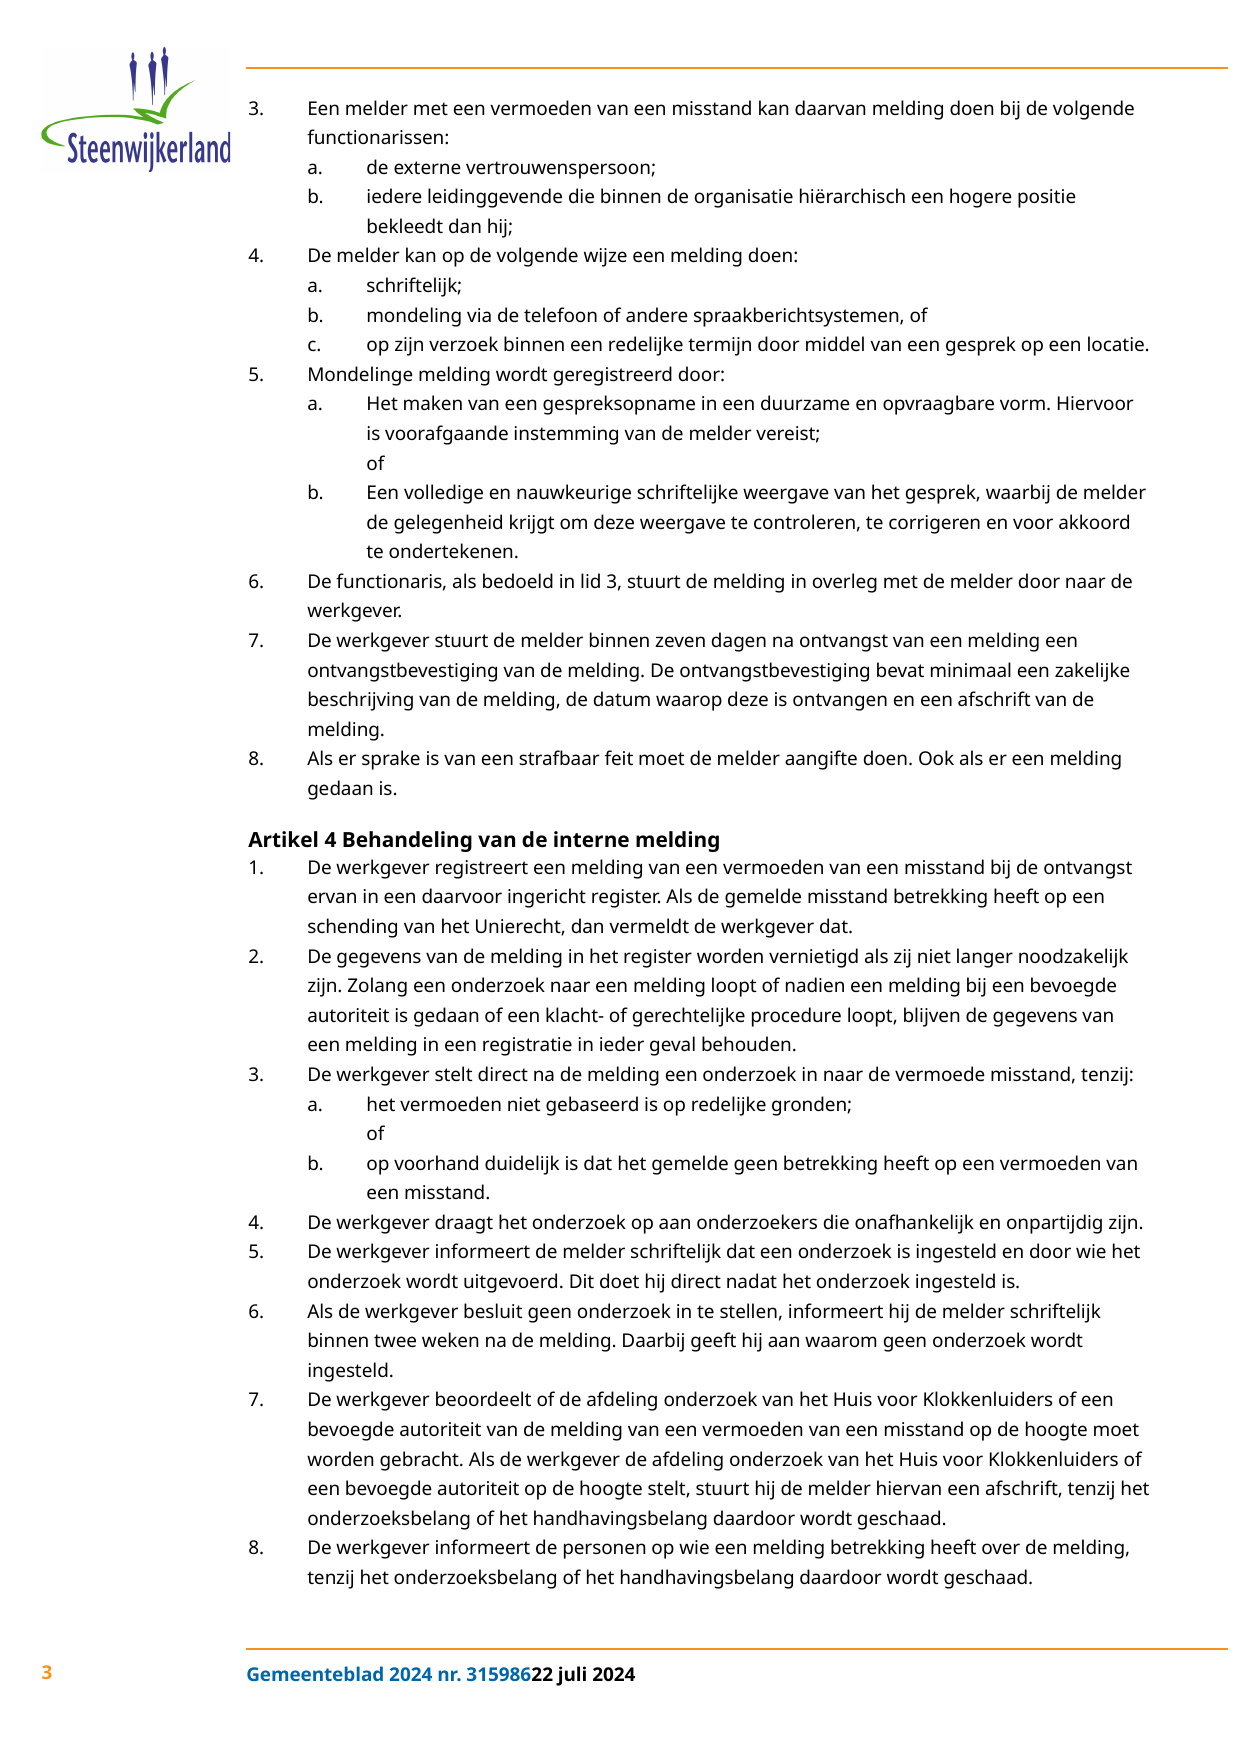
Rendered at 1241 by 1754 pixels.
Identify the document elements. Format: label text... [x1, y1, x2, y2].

list op voorhand duidelijk is dat het gemelde geen betrekking heeft op een vermoeden van een misstand. [307, 1150, 1152, 1205]
list De werkgever stelt direct na de melding een onderzoek in naar de vermoede misstand, tenzij: [248, 1061, 1152, 1087]
list Een volledige en nauwkeurige schriftelijke weergave van het gesprek, waarbij de melder de gelegenheid krijgt om deze weergave te controleren, te corrigeren en voor akkoord te ondertekenen. [307, 479, 1152, 564]
list De functionaris, als bedoeld in lid 3, stuurt de melding in overleg met de melder door naar de werkgever. [248, 568, 1152, 623]
list De werkgever beoordeelt of de afdeling onderzoek van het Huis voor Klokkenluiders of een bevoegde autoriteit van de melding van een vermoeden van een misstand op de hoogte moet worden gebracht. Als de werkgever de afdeling onderzoek van het Huis voor Klokkenluiders of een bevoegde autoriteit op de hoogte stelt, stuurt hij de melder hiervan een afschrift, tenzij het onderzoeksbelang of het handhavingsbelang daardoor wordt geschaad. [248, 1387, 1152, 1531]
text Artikel 4 Behandeling van de interne melding [248, 826, 1152, 854]
list De werkgever informeert de melder schriftelijk dat een onderzoek is ingesteld en door wie het onderzoek wordt uitgevoerd. Dit doet hij direct nadat het onderzoek ingesteld is. [248, 1239, 1152, 1294]
list mondeling via de telefoon of andere spraakberichtsystemen, of [307, 302, 1152, 328]
list Als de werkgever besluit geen onderzoek in te stellen, informeert hij de melder schriftelijk binnen twee weken na de melding. Daarbij geeft hij aan waarom geen onderzoek wordt ingesteld. [248, 1298, 1152, 1383]
list Mondelinge melding wordt geregistreerd door: [248, 361, 1152, 387]
list Een melder met een vermoeden van een misstand kan daarvan melding doen bij de volgende functionarissen: [248, 95, 1152, 150]
list de externe vertrouwenspersoon; [307, 154, 1152, 180]
list De gegevens van de melding in het register worden vernietigd als zij niet langer noodzakelijk zijn. Zolang een onderzoek naar een melding loopt of nadien een melding bij een bevoegde autoriteit is gedaan of een klacht- of gerechtelijke procedure loopt, blijven de gegevens van een melding in een registratie in ieder geval behouden. [248, 943, 1152, 1057]
list of [307, 1120, 1152, 1146]
list schriftelijk; [307, 272, 1152, 298]
list De melder kan op de volgende wijze een melding doen: [248, 243, 1152, 268]
list De werkgever stuurt de melder binnen zeven dagen na ontvangst van een melding een ontvangstbevestiging van de melding. De ontvangstbevestiging bevat minimaal een zakelijke beschrijving van de melding, de datum waarop deze is ontvangen en een afschrift van de melding. [248, 627, 1152, 742]
picture [41, 47, 231, 172]
list Als er sprake is van een strafbaar feit moet de melder aangifte doen. Ook als er een melding gedaan is. [248, 746, 1152, 801]
list op zijn verzoek binnen een redelijke termijn door middel van een gesprek op een locatie. [307, 331, 1152, 357]
list De werkgever informeert de personen op wie een melding betrekking heeft over de melding, tenzij het onderzoeksbelang of het handhavingsbelang daardoor wordt geschaad. [248, 1534, 1152, 1590]
list De werkgever registreert een melding van een vermoeden van een misstand bij de ontvangst ervan in een daarvoor ingericht register. Als de gemelde misstand betrekking heeft op een schending van het Unierecht, dan vermeldt de werkgever dat. [248, 854, 1152, 939]
list of [307, 450, 1152, 476]
list Het maken van een gespreksopname in een duurzame en opvraagbare vorm. Hiervoor is voorafgaande instemming van de melder vereist; [307, 391, 1152, 446]
list iedere leidinggevende die binnen de organisatie hiërarchisch een hogere positie bekleedt dan hij; [307, 183, 1152, 239]
list De werkgever draagt het onderzoek op aan onderzoekers die onafhankelijk en onpartijdig zijn. [248, 1209, 1152, 1235]
list het vermoeden niet gebaseerd is op redelijke gronden; [307, 1091, 1152, 1116]
